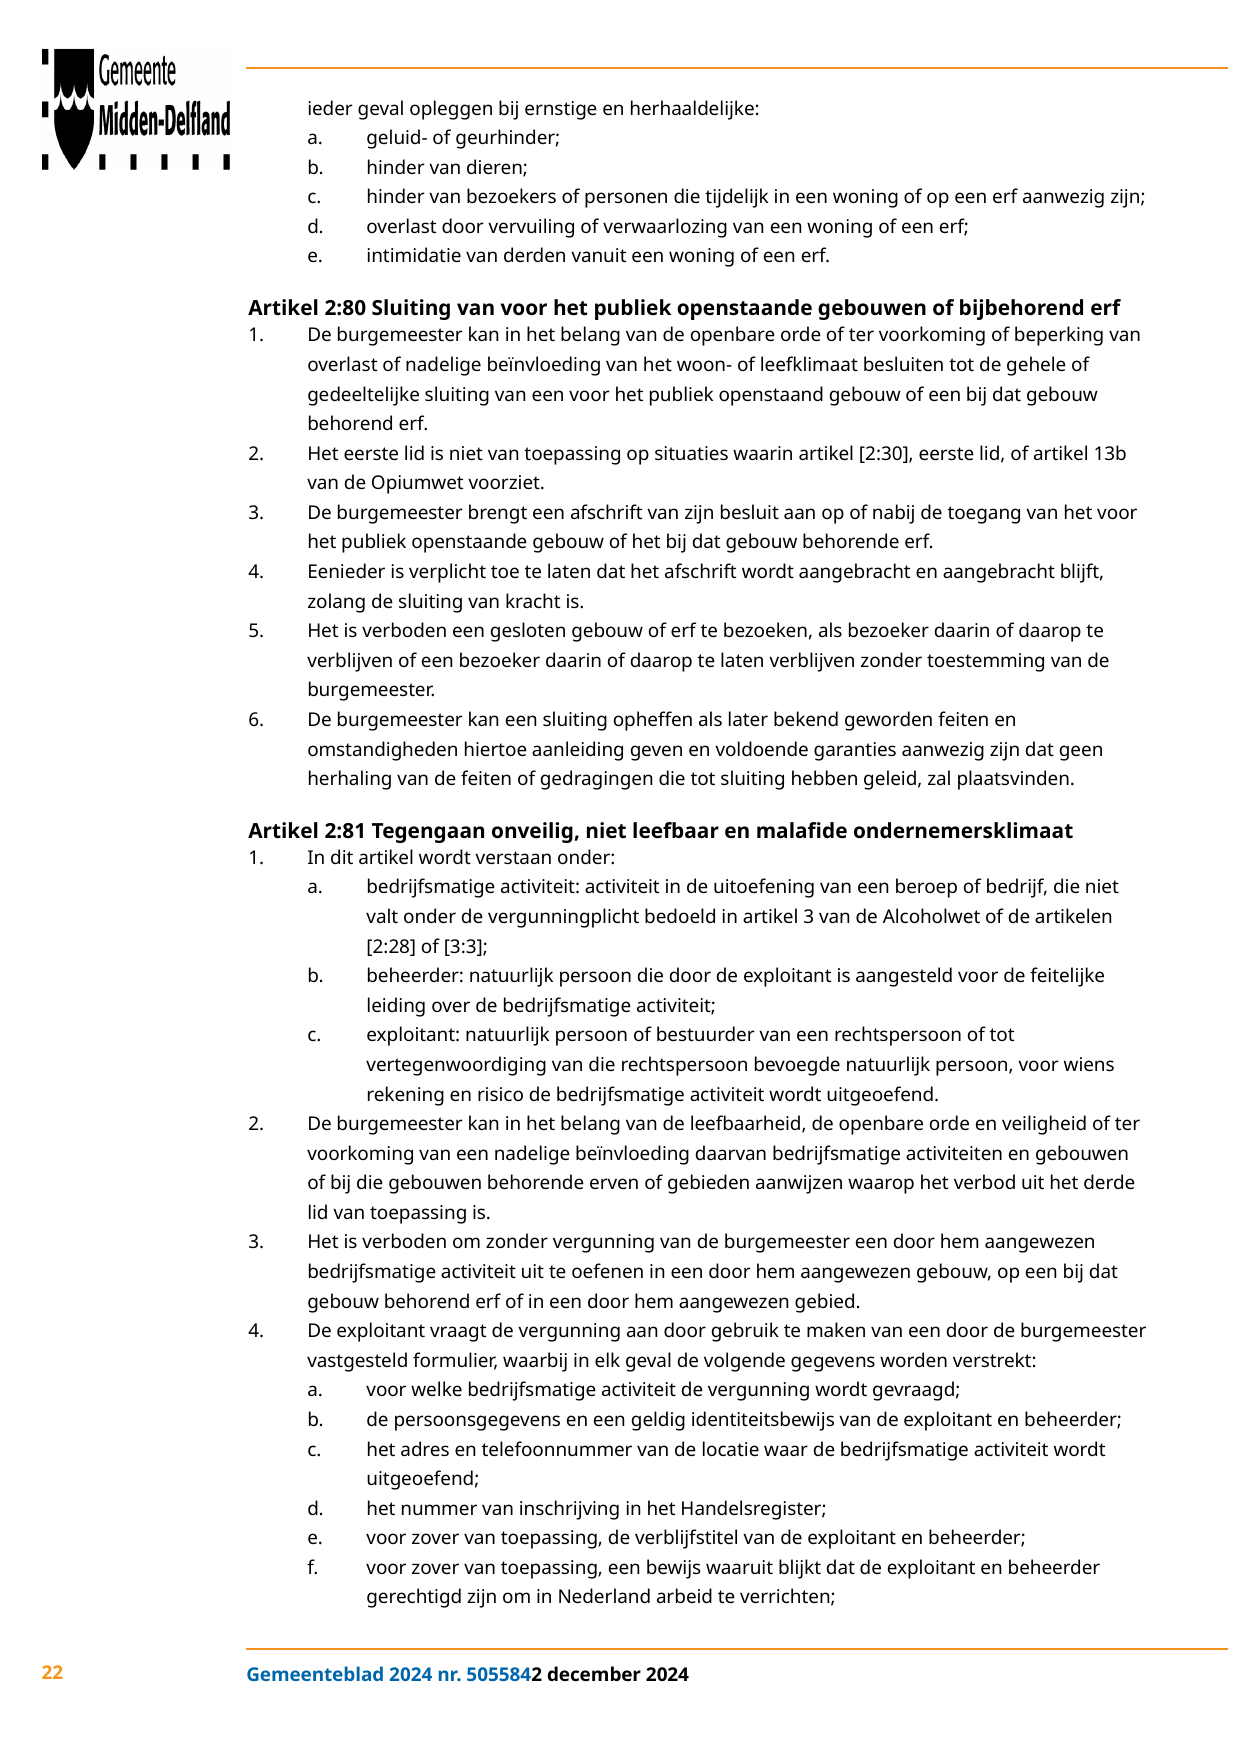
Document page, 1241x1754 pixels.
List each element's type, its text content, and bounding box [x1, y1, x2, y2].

list exploitant: natuurlijk persoon of bestuurder van een rechtspersoon of tot vertegenwoordiging van die rechtspersoon bevoegde natuurlijk persoon, voor wiens rekening en risico de bedrijfsmatige activiteit wordt uitgeoefend. [307, 1022, 1152, 1107]
list Eenieder is verplicht toe te laten dat het afschrift wordt aangebracht en aangebracht blijft, zolang de sluiting van kracht is. [248, 558, 1152, 613]
list de persoonsgegevens en een geldig identiteitsbewijs van de exploitant en beheerder; [307, 1406, 1152, 1432]
list bedrijfsmatige activiteit: activiteit in de uitoefening van een beroep of bedrijf, die niet valt onder de vergunningplicht bedoeld in artikel 3 van de Alcoholwet of de artikelen [2:28] of [3:3]; [307, 874, 1152, 959]
list De burgemeester kan een sluiting opheffen als later bekend geworden feiten en omstandigheden hiertoe aanleiding geven en voldoende garanties aanwezig zijn dat geen herhaling van de feiten of gedragingen die tot sluiting hebben geleid, zal plaatsvinden. [248, 706, 1152, 791]
list voor zover van toepassing, de verblijfstitel van de exploitant en beheerder; [307, 1524, 1152, 1550]
list geluid- of geurhinder; [307, 124, 1152, 150]
list In dit artikel wordt verstaan onder: [248, 844, 1152, 870]
text Artikel 2:81 Tegengaan onveilig, niet leefbaar en malafide ondernemersklimaat [248, 816, 1152, 844]
list Het eerste lid is niet van toepassing op situaties waarin artikel [2:30], eerste lid, of artikel 13b van de Opiumwet voorziet. [248, 440, 1152, 495]
list De burgemeester kan in het belang van de leefbaarheid, de openbare orde en veiligheid of ter voorkoming van een nadelige beïnvloeding daarvan bedrijfsmatige activiteiten en gebouwen of bij die gebouwen behorende erven of gebieden aanwijzen waarop het verbod uit het derde lid van toepassing is. [248, 1110, 1152, 1225]
list hinder van bezoekers of personen die tijdelijk in een woning of op een erf aanwezig zijn; [307, 183, 1152, 209]
picture [41, 47, 231, 172]
text Artikel 2:80 Sluiting van voor het publiek openstaande gebouwen of bijbehorend erf [248, 293, 1152, 322]
list voor zover van toepassing, een bewijs waaruit blijkt dat de exploitant en beheerder gerechtigd zijn om in Nederland arbeid te verrichten; [307, 1554, 1152, 1609]
list het adres en telefoonnummer van de locatie waar de bedrijfsmatige activiteit wordt uitgeoefend; [307, 1436, 1152, 1491]
list ieder geval opleggen bij ernstige en herhaaldelijke: [248, 95, 1152, 121]
list beheerder: natuurlijk persoon die door de exploitant is aangesteld voor de feitelijke leiding over de bedrijfsmatige activiteit; [307, 962, 1152, 1018]
list hinder van dieren; [307, 154, 1152, 180]
list Het is verboden om zonder vergunning van de burgemeester een door hem aangewezen bedrijfsmatige activiteit uit te oefenen in een door hem aangewezen gebouw, op een bij dat gebouw behorend erf of in een door hem aangewezen gebied. [248, 1229, 1152, 1314]
list overlast door vervuiling of verwaarlozing van een woning of een erf; [307, 213, 1152, 239]
list Het is verboden een gesloten gebouw of erf te bezoeken, als bezoeker daarin of daarop te verblijven of een bezoeker daarin of daarop te laten verblijven zonder toestemming van de burgemeester. [248, 617, 1152, 702]
list intimidatie van derden vanuit een woning of een erf. [307, 243, 1152, 268]
list De exploitant vraagt de vergunning aan door gebruik te maken van een door de burgemeester vastgesteld formulier, waarbij in elk geval de volgende gegevens worden verstrekt: [248, 1317, 1152, 1373]
list De burgemeester kan in het belang van de openbare orde of ter voorkoming of beperking van overlast of nadelige beïnvloeding van het woon- of leefklimaat besluiten tot de gehele of gedeeltelijke sluiting van een voor het publiek openstaand gebouw of een bij dat gebouw behorend erf. [248, 322, 1152, 436]
list het nummer van inschrijving in het Handelsregister; [307, 1495, 1152, 1521]
list De burgemeester brengt een afschrift van zijn besluit aan op of nabij de toegang van het voor het publiek openstaande gebouw of het bij dat gebouw behorende erf. [248, 499, 1152, 554]
list voor welke bedrijfsmatige activiteit de vergunning wordt gevraagd; [307, 1377, 1152, 1402]
